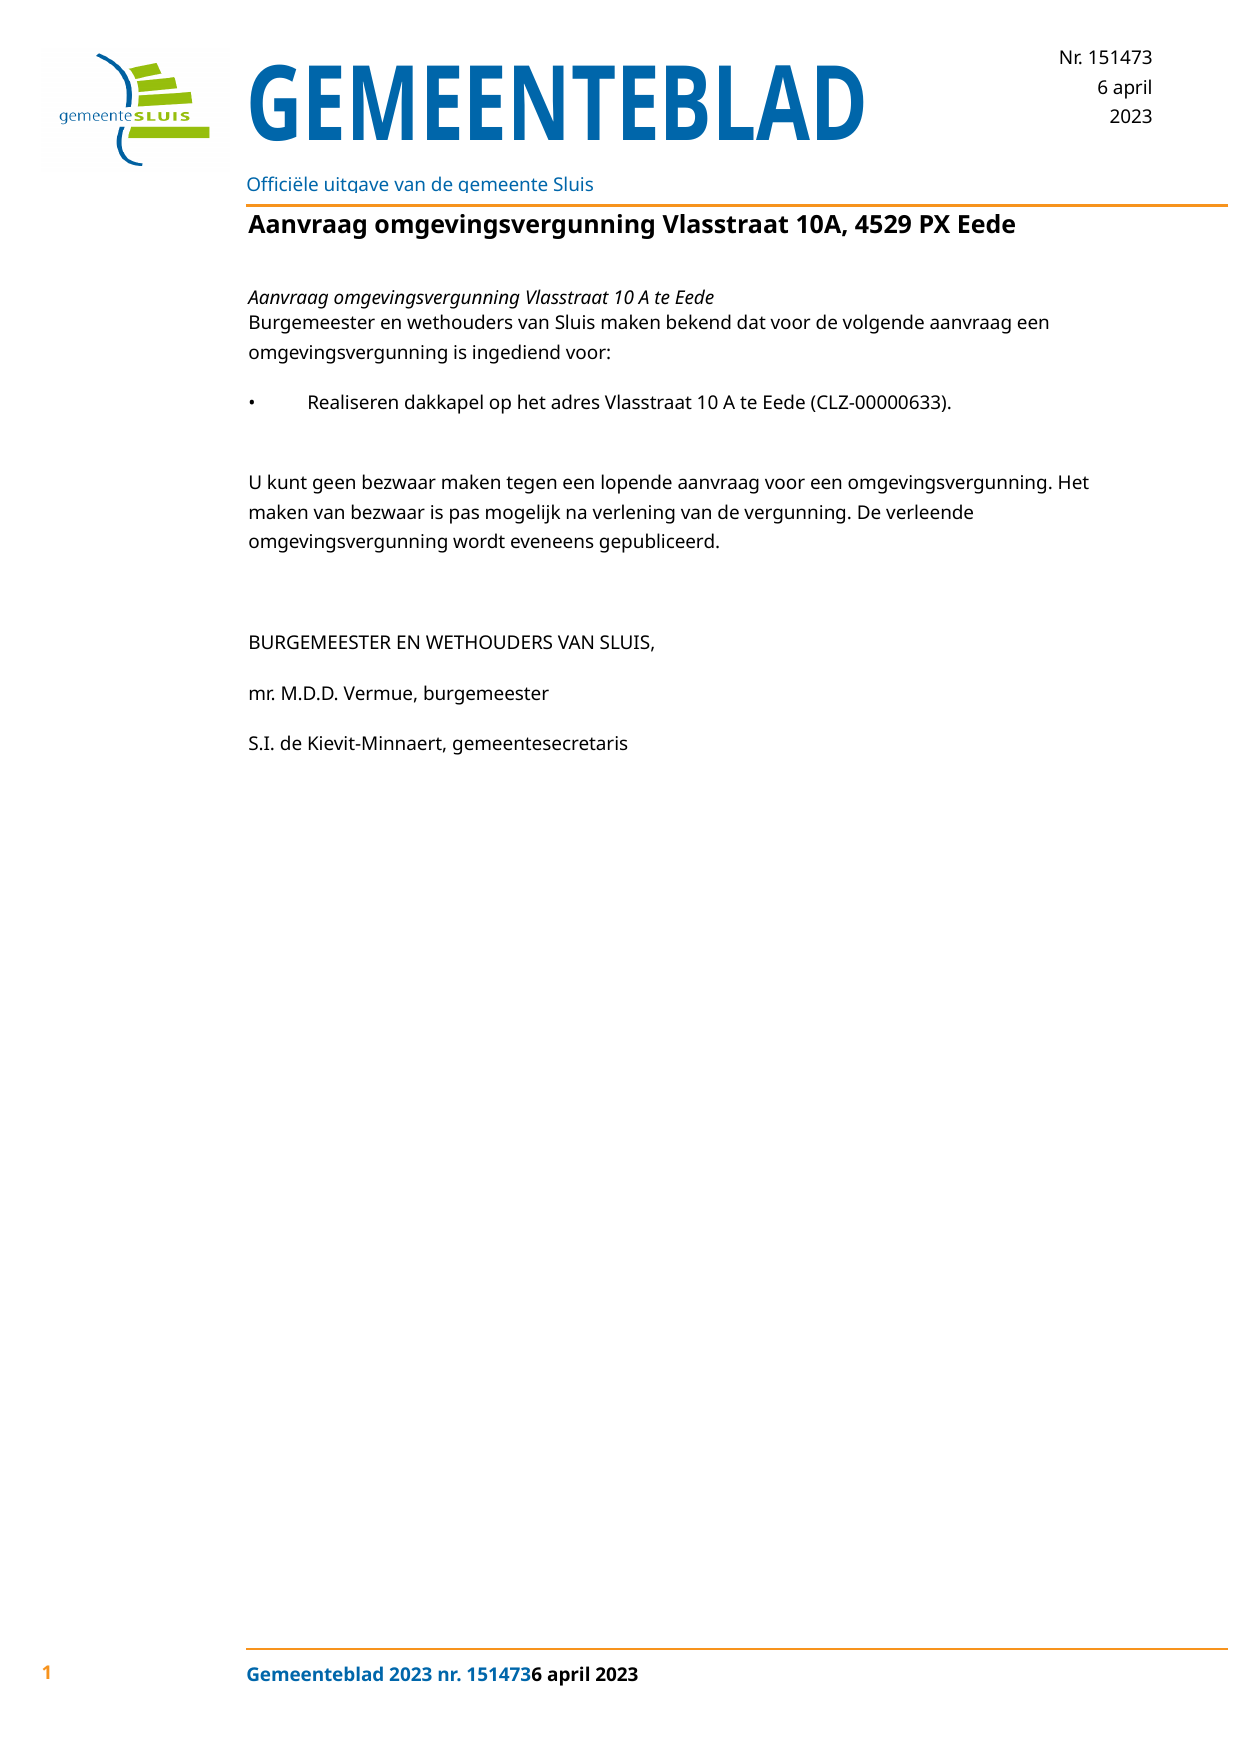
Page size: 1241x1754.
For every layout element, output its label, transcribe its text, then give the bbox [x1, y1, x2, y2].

text Burgemeester en wethouders van Sluis maken bekend dat voor de volgende aanvraag een omgevingsvergunning is ingediend voor: [248, 309, 1152, 365]
list Realiseren dakkapel op het adres Vlasstraat 10 A te Eede (CLZ-00000633). [248, 389, 1152, 415]
text BURGEMEESTER EN WETHOUDERS VAN SLUIS, [248, 629, 1152, 655]
text U kunt geen bezwaar maken tegen een lopende aanvraag voor een omgevingsvergunning. Het maken van bezwaar is pas mogelijk na verlening van de vergunning. De verleende omgevingsvergunning wordt eveneens gepubliceerd. [248, 469, 1152, 554]
text S.I. de Kievit-Minnaert, gemeentesecretaris [248, 730, 1152, 756]
picture [41, 47, 231, 172]
text Aanvraag omgevingsvergunning Vlasstraat 10A, 4529 PX Eede [248, 207, 1152, 241]
text Aanvraag omgevingsvergunning Vlasstraat 10 A te Eede [248, 284, 1152, 309]
text mr. M.D.D. Vermue, burgemeester [248, 680, 1152, 706]
